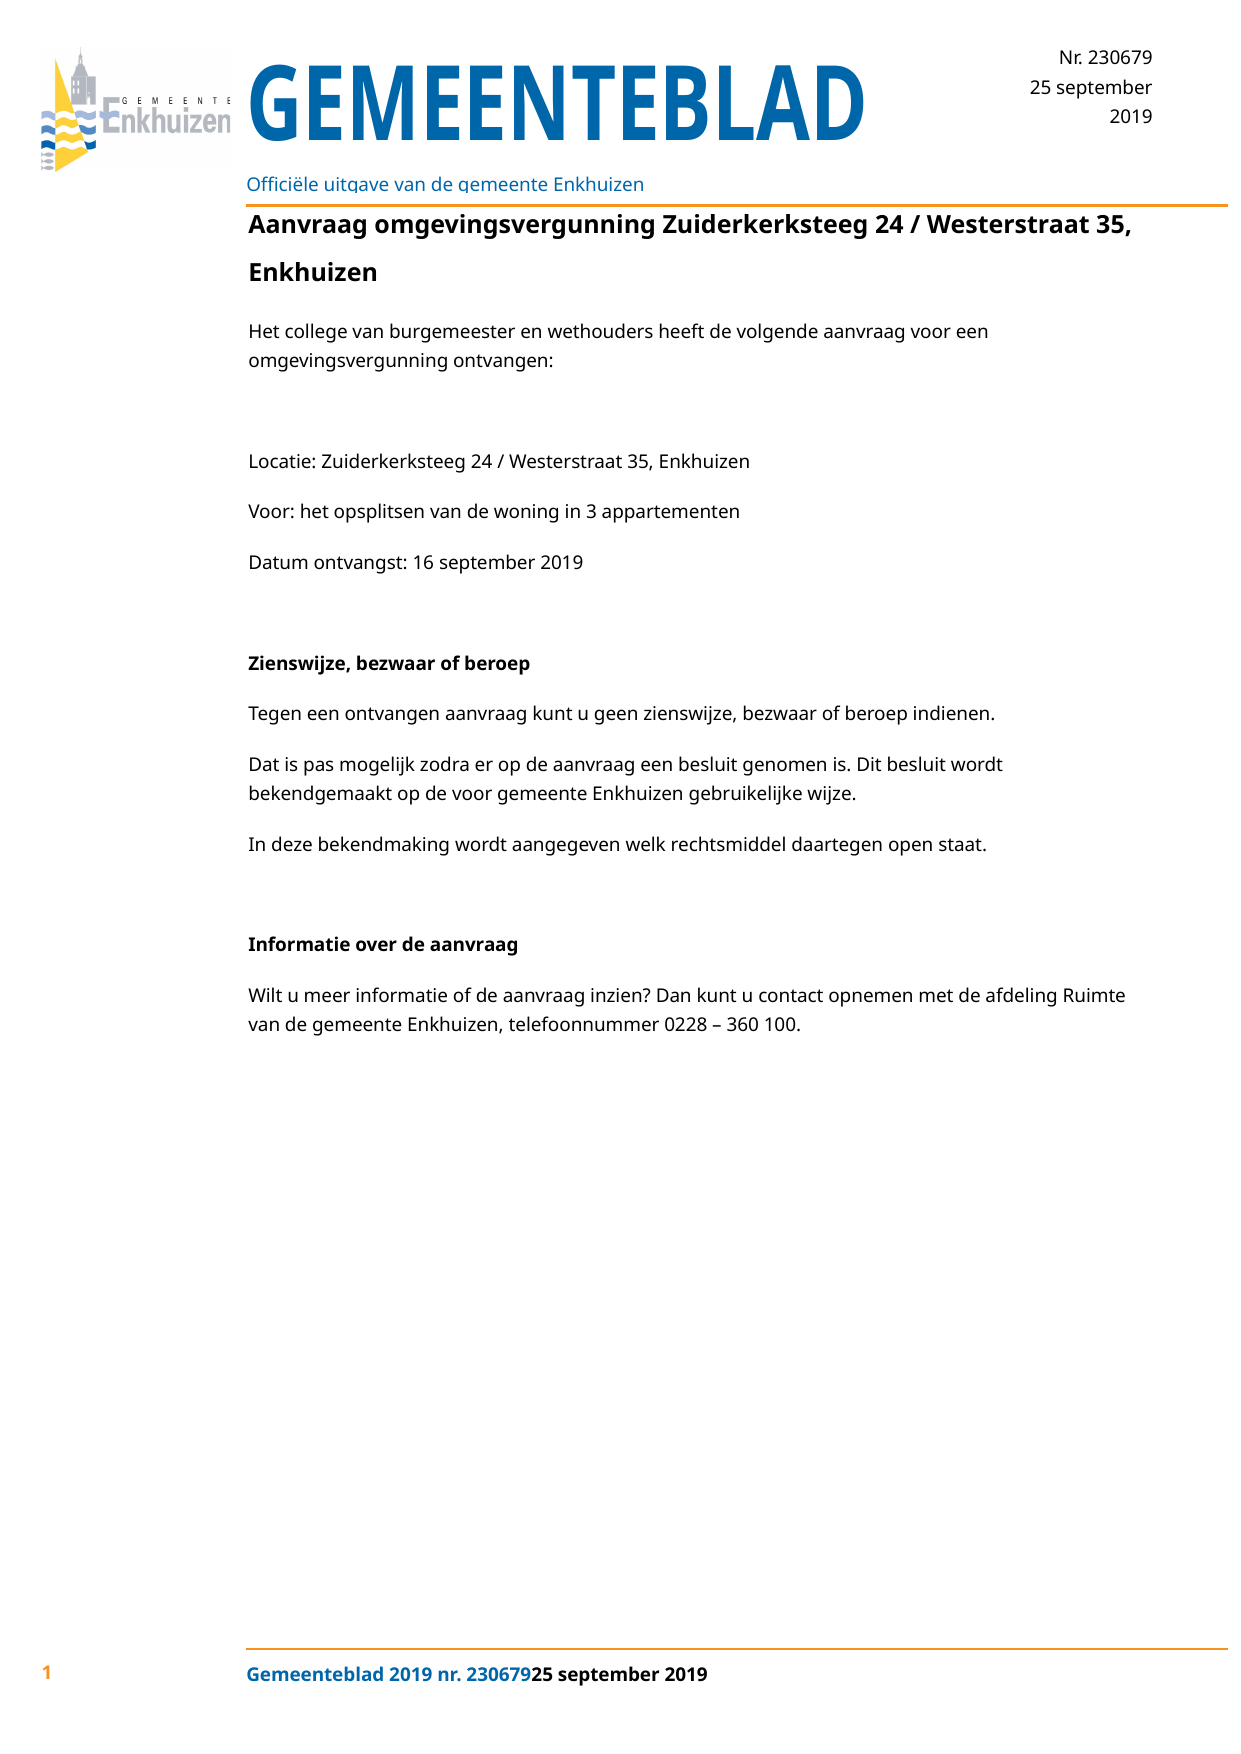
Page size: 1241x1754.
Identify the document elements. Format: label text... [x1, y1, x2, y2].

text Het college van burgemeester en wethouders heeft de volgende aanvraag voor een omgevingsvergunning ontvangen: [248, 318, 1152, 373]
text Dat is pas mogelijk zodra er op de aanvraag een besluit genomen is. Dit besluit wordt bekendgemaakt op de voor gemeente Enkhuizen gebruikelijke wijze. [248, 751, 1152, 806]
text In deze bekendmaking wordt aangegeven welk rechtsmiddel daartegen open staat. [248, 831, 1152, 857]
text Informatie over de aanvraag [248, 932, 1152, 957]
picture [41, 47, 231, 172]
text Wilt u meer informatie of de aanvraag inzien? Dan kunt u contact opnemen met de afdeling Ruimte van de gemeente Enkhuizen, telefoonnummer 0228 – 360 100. [248, 982, 1152, 1037]
text Datum ontvangst: 16 september 2019 [248, 549, 1152, 575]
text Locatie: Zuiderkerksteeg 24 / Westerstraat 35, Enkhuizen [248, 448, 1152, 474]
text Voor: het opsplitsen van de woning in 3 appartementen [248, 499, 1152, 524]
text Aanvraag omgevingsvergunning Zuiderkerksteeg 24 / Westerstraat 35, Enkhuizen [248, 207, 1152, 288]
text Zienswijze, bezwaar of beroep [248, 650, 1152, 676]
text Tegen een ontvangen aanvraag kunt u geen zienswijze, bezwaar of beroep indienen. [248, 700, 1152, 726]
